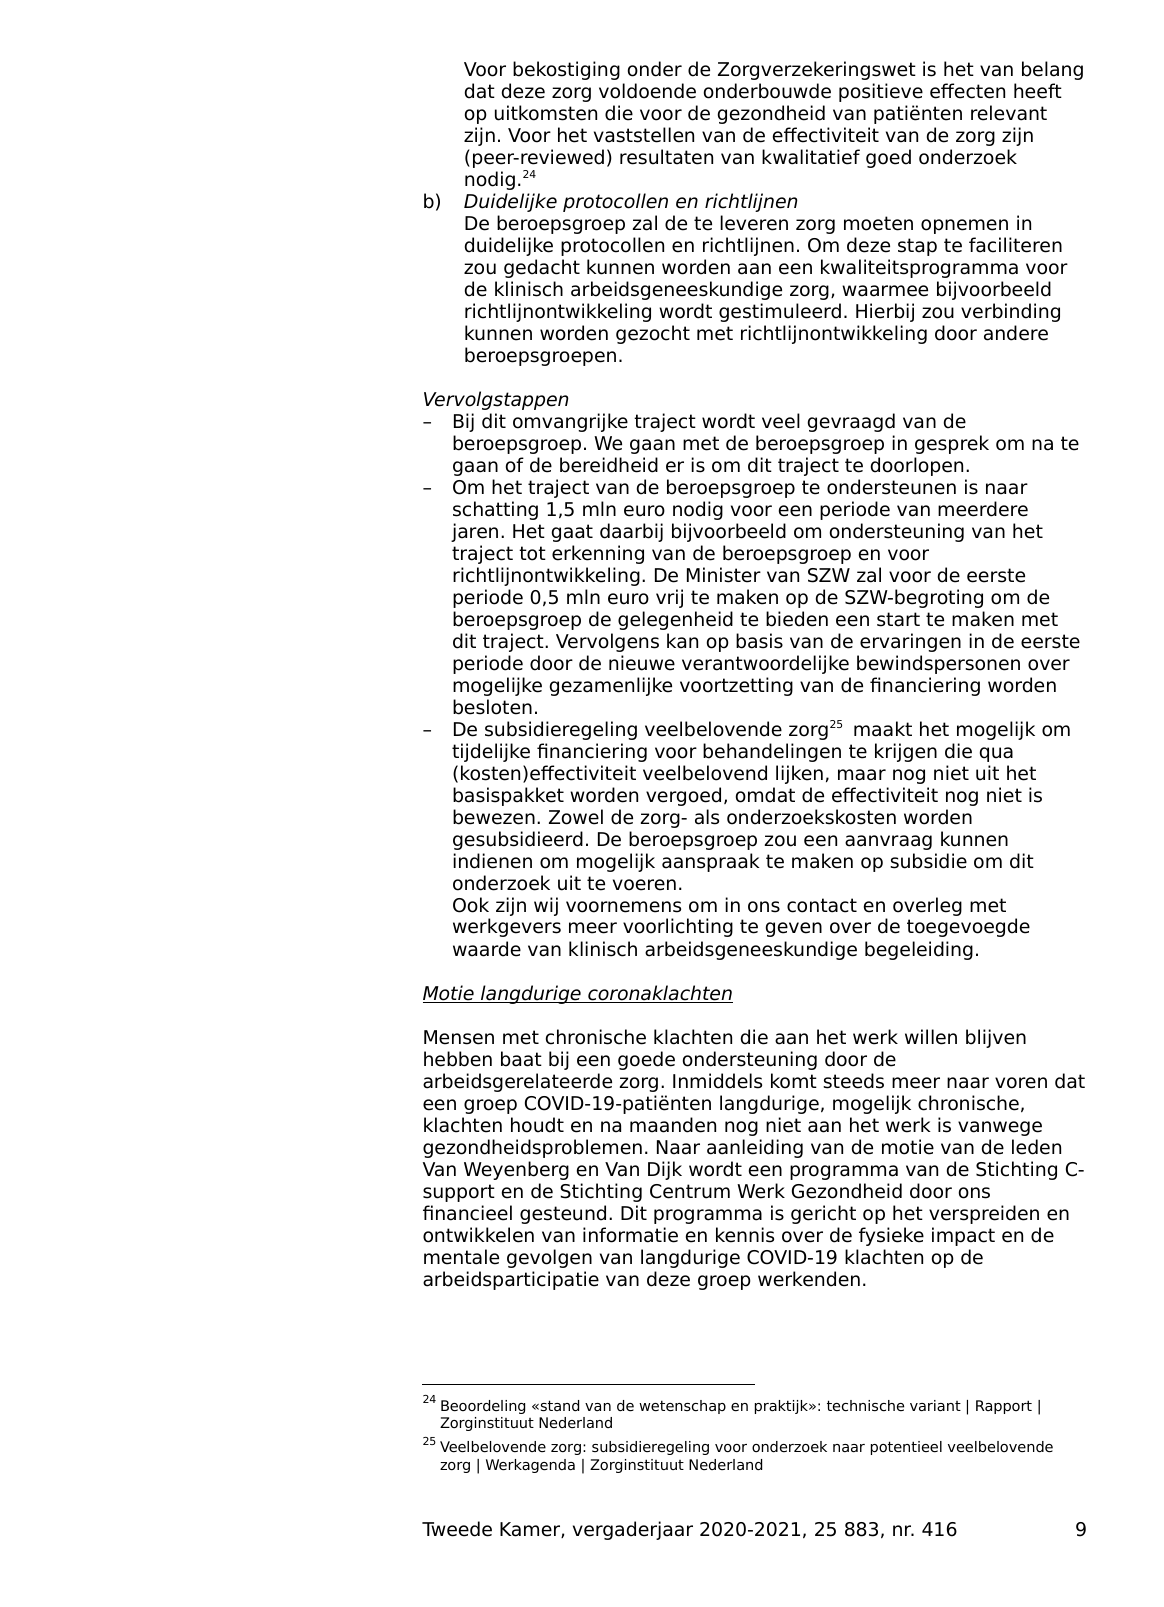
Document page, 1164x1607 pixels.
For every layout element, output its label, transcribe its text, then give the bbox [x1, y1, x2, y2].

subtitle Vervolgstappen [422, 389, 1087, 411]
text Mensen met chronische klachten die aan het werk willen blijven hebben baat bij een goede ondersteuning door de arbeidsgerelateerde zorg. Inmiddels komt steeds meer naar voren dat een groep COVID-19-patiënten langdurige, mogelijk chronische, klachten houdt en na maanden nog niet aan het werk is vanwege gezondheidsproblemen. Naar aanleiding van de motie van de leden Van Weyenberg en Van Dijk wordt een programma van de Stichting C-support en de Stichting Centrum Werk Gezondheid door ons financieel gesteund. Dit programma is gericht op het verspreiden en ontwikkelen van informatie en kennis over de fysieke impact en de mentale gevolgen van langdurige COVID-19 klachten op de arbeidsparticipatie van deze groep werkenden. [422, 1027, 1087, 1291]
text – De subsidieregeling veelbelovende zorg maakt het mogelijk om tijdelijke financiering voor behandelingen te krijgen die qua (kosten)effectiviteit veelbelovend lijken, maar nog niet uit het basispakket worden vergoed, omdat de effectiviteit nog niet is bewezen. Zowel de zorg- als onderzoekskosten worden gesubsidieerd. De beroepsgroep zou een aanvraag kunnen indienen om mogelijk aanspraak te maken op subsidie om dit onderzoek uit te voeren. [422, 719, 1087, 894]
text Beoordeling «stand van de wetenschap en praktijk»: technische variant | Rapport | Zorginstituut Nederland [422, 1393, 1087, 1432]
text b) Duidelijke protocollen en richtlijnen [422, 191, 1087, 213]
text – Om het traject van de beroepsgroep te ondersteunen is naar schatting 1,5 mln euro nodig voor een periode van meerdere jaren. Het gaat daarbij bijvoorbeeld om ondersteuning van het traject tot erkenning van de beroepsgroep en voor richtlijnontwikkeling. De Minister van SZW zal voor de eerste periode 0,5 mln euro vrij te maken op de SZW-begroting om de beroepsgroep de gelegenheid te bieden een start te maken met dit traject. Vervolgens kan op basis van de ervaringen in de eerste periode door de nieuwe verantwoordelijke bewindspersonen over mogelijke gezamenlijke voortzetting van de financiering worden besloten. [422, 477, 1087, 719]
text Veelbelovende zorg: subsidieregeling voor onderzoek naar potentieel veelbelovende zorg | Werkagenda | Zorginstituut Nederland [422, 1435, 1087, 1474]
text Ook zijn wij voornemens om in ons contact en overleg met werkgevers meer voorlichting te geven over de toegevoegde waarde van klinisch arbeidsgeneeskundige begeleiding. [452, 894, 1087, 960]
text De beroepsgroep zal de te leveren zorg moeten opnemen in duidelijke protocollen en richtlijnen. Om deze stap te faciliteren zou gedacht kunnen worden aan een kwaliteitsprogramma voor de klinisch arbeidsgeneeskundige zorg, waarmee bijvoorbeeld richtlijnontwikkeling wordt gestimuleerd. Hierbij zou verbinding kunnen worden gezocht met richtlijnontwikkeling door andere beroepsgroepen. [464, 213, 1087, 367]
subtitle Motie langdurige coronaklachten [422, 983, 1087, 1004]
text – Bij dit omvangrijke traject wordt veel gevraagd van de beroepsgroep. We gaan met de beroepsgroep in gesprek om na te gaan of de bereidheid er is om dit traject te doorlopen. [422, 411, 1087, 477]
text Voor bekostiging onder de Zorgverzekeringswet is het van belang dat deze zorg voldoende onderbouwde positieve effecten heeft op uitkomsten die voor de gezondheid van patiënten relevant zijn. Voor het vaststellen van de effectiviteit van de zorg zijn (peer-reviewed) resultaten van kwalitatief goed onderzoek nodig. [464, 59, 1087, 191]
